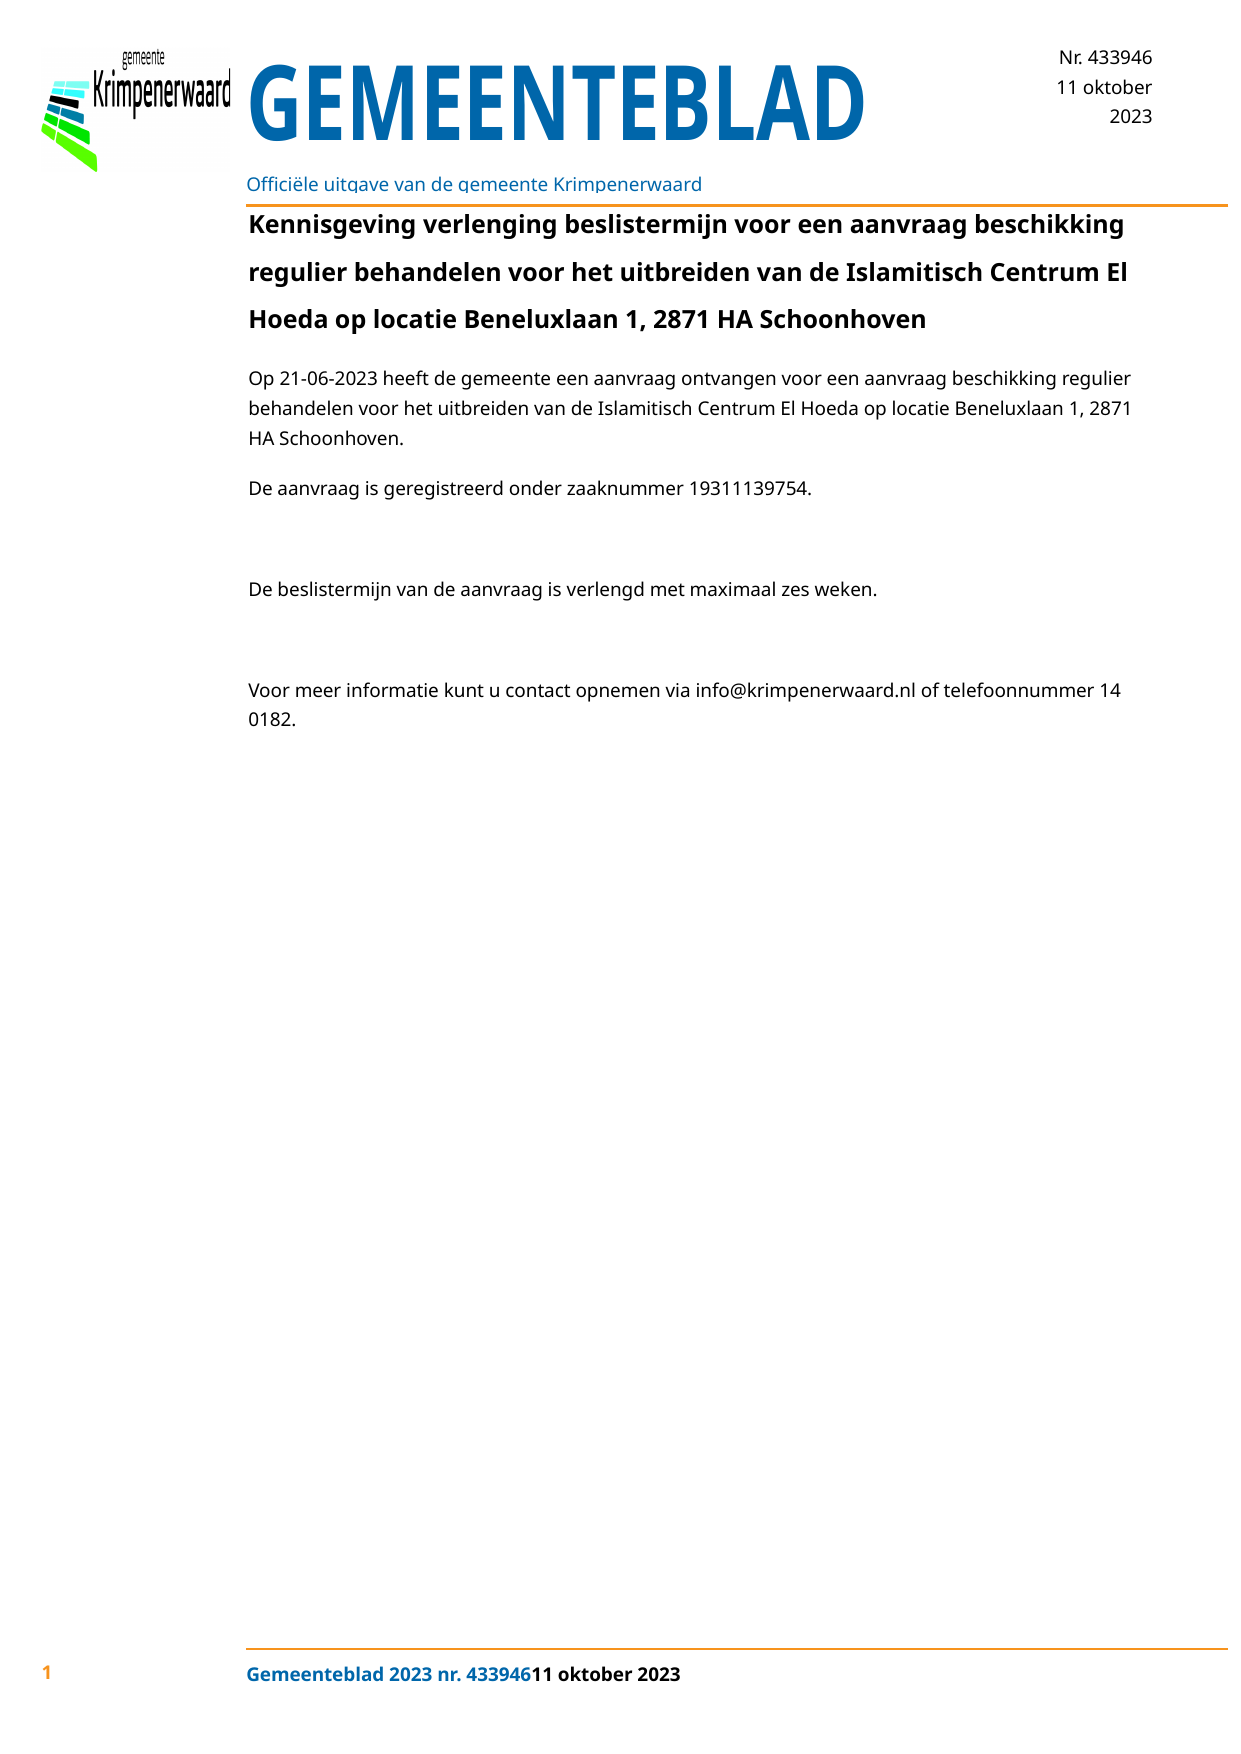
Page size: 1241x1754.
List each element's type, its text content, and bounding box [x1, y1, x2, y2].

text Op 21-06-2023 heeft de gemeente een aanvraag ontvangen voor een aanvraag beschikking regulier behandelen voor het uitbreiden van de Islamitisch Centrum El Hoeda op locatie Beneluxlaan 1, 2871 HA Schoonhoven. [248, 366, 1152, 450]
text De beslistermijn van de aanvraag is verlengd met maximaal zes weken. [248, 576, 1152, 602]
text Voor meer informatie kunt u contact opnemen via info@krimpenerwaard.nl of telefoonnummer 14 0182. [248, 677, 1152, 732]
text Kennisgeving verlenging beslistermijn voor een aanvraag beschikking regulier behandelen voor het uitbreiden van de Islamitisch Centrum El Hoeda op locatie Beneluxlaan 1, 2871 HA Schoonhoven [248, 207, 1152, 336]
text De aanvraag is geregistreerd onder zaaknummer 19311139754. [248, 475, 1152, 501]
picture [41, 47, 231, 172]
